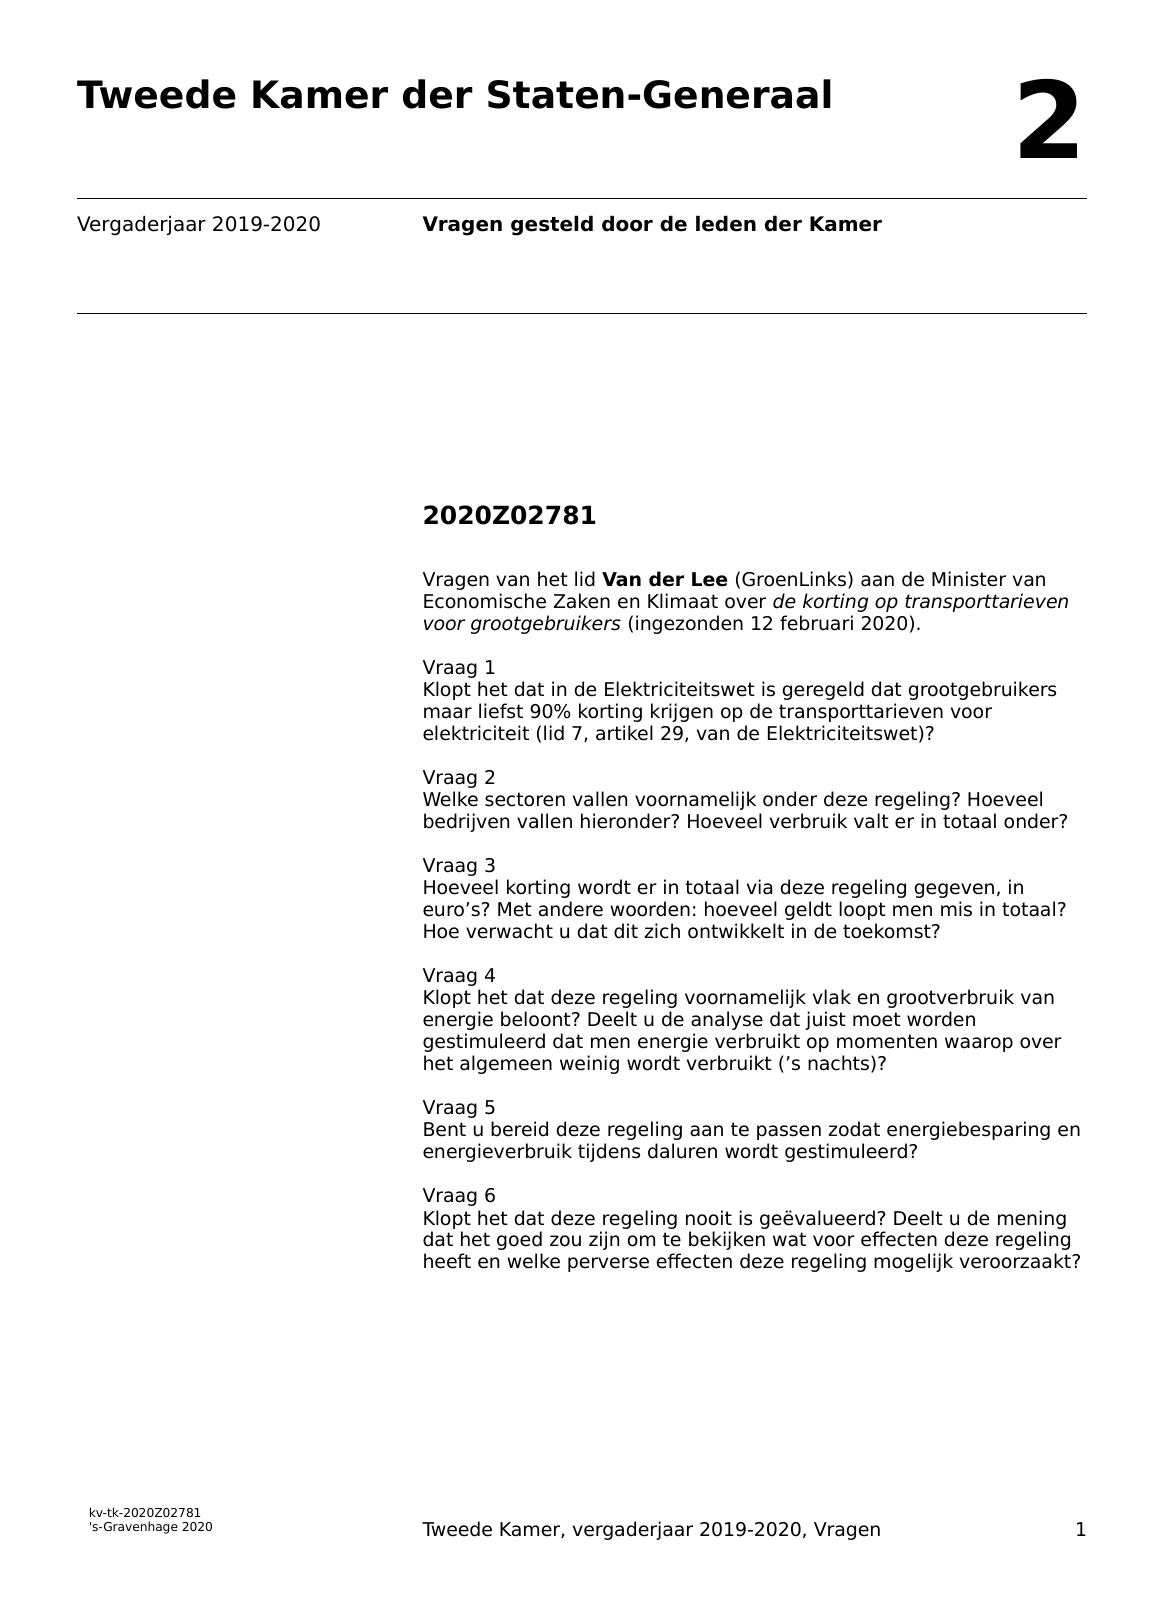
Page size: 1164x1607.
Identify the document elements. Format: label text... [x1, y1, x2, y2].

text Klopt het dat deze regeling nooit is geëvalueerd? Deelt u de mening dat het goed zou zijn om te bekijken wat voor effecten deze regeling heeft en welke perverse effecten deze regeling mogelijk veroorzaakt? [422, 1207, 1087, 1273]
text Vraag 5 [422, 1097, 1087, 1119]
text kv-tk-2020Z02781 [88, 1506, 323, 1520]
text Vraag 2 [422, 767, 1087, 789]
text Hoeveel korting wordt er in totaal via deze regeling gegeven, in euro’s? Met andere woorden: hoeveel geldt loopt men mis in totaal? Hoe verwacht u dat dit zich ontwikkelt in de toekomst? [422, 877, 1087, 943]
text Klopt het dat in de Elektriciteitswet is geregeld dat grootgebruikers maar liefst 90% korting krijgen op de transporttarieven voor elektriciteit (lid 7, artikel 29, van de Elektriciteitswet)? [422, 679, 1087, 745]
text Vraag 4 [422, 965, 1087, 987]
text 2020Z02781 [422, 501, 1087, 531]
text Klopt het dat deze regeling voornamelijk vlak en grootverbruik van energie beloont? Deelt u de analyse dat juist moet worden gestimuleerd dat men energie verbruikt op momenten waarop over het algemeen weinig wordt verbruikt (’s nachts)? [422, 987, 1087, 1075]
table_header Tweede Kamer der Staten-Generaal [77, 59, 886, 198]
text Vraag 1 [422, 657, 1087, 679]
text Bent u bereid deze regeling aan te passen zodat energiebesparing en energieverbruik tijdens daluren wordt gestimuleerd? [422, 1119, 1087, 1163]
table_header 2 [886, 59, 1087, 198]
text Welke sectoren vallen voornamelijk onder deze regeling? Hoeveel bedrijven vallen hieronder? Hoeveel verbruik valt er in totaal onder? [422, 789, 1087, 833]
text Vraag 6 [422, 1185, 1087, 1207]
text Vragen van het lid Van der Lee (GroenLinks) aan de Minister van Economische Zaken en Klimaat over de korting op transporttarieven voor grootgebruikers (ingezonden 12 februari 2020). [422, 569, 1087, 635]
table_cell Vragen gesteld door de leden der Kamer [422, 199, 1087, 313]
text 's-Gravenhage 2020 [88, 1520, 323, 1534]
table_cell Vergaderjaar 2019-2020 [77, 199, 422, 313]
text Vraag 3 [422, 855, 1087, 877]
